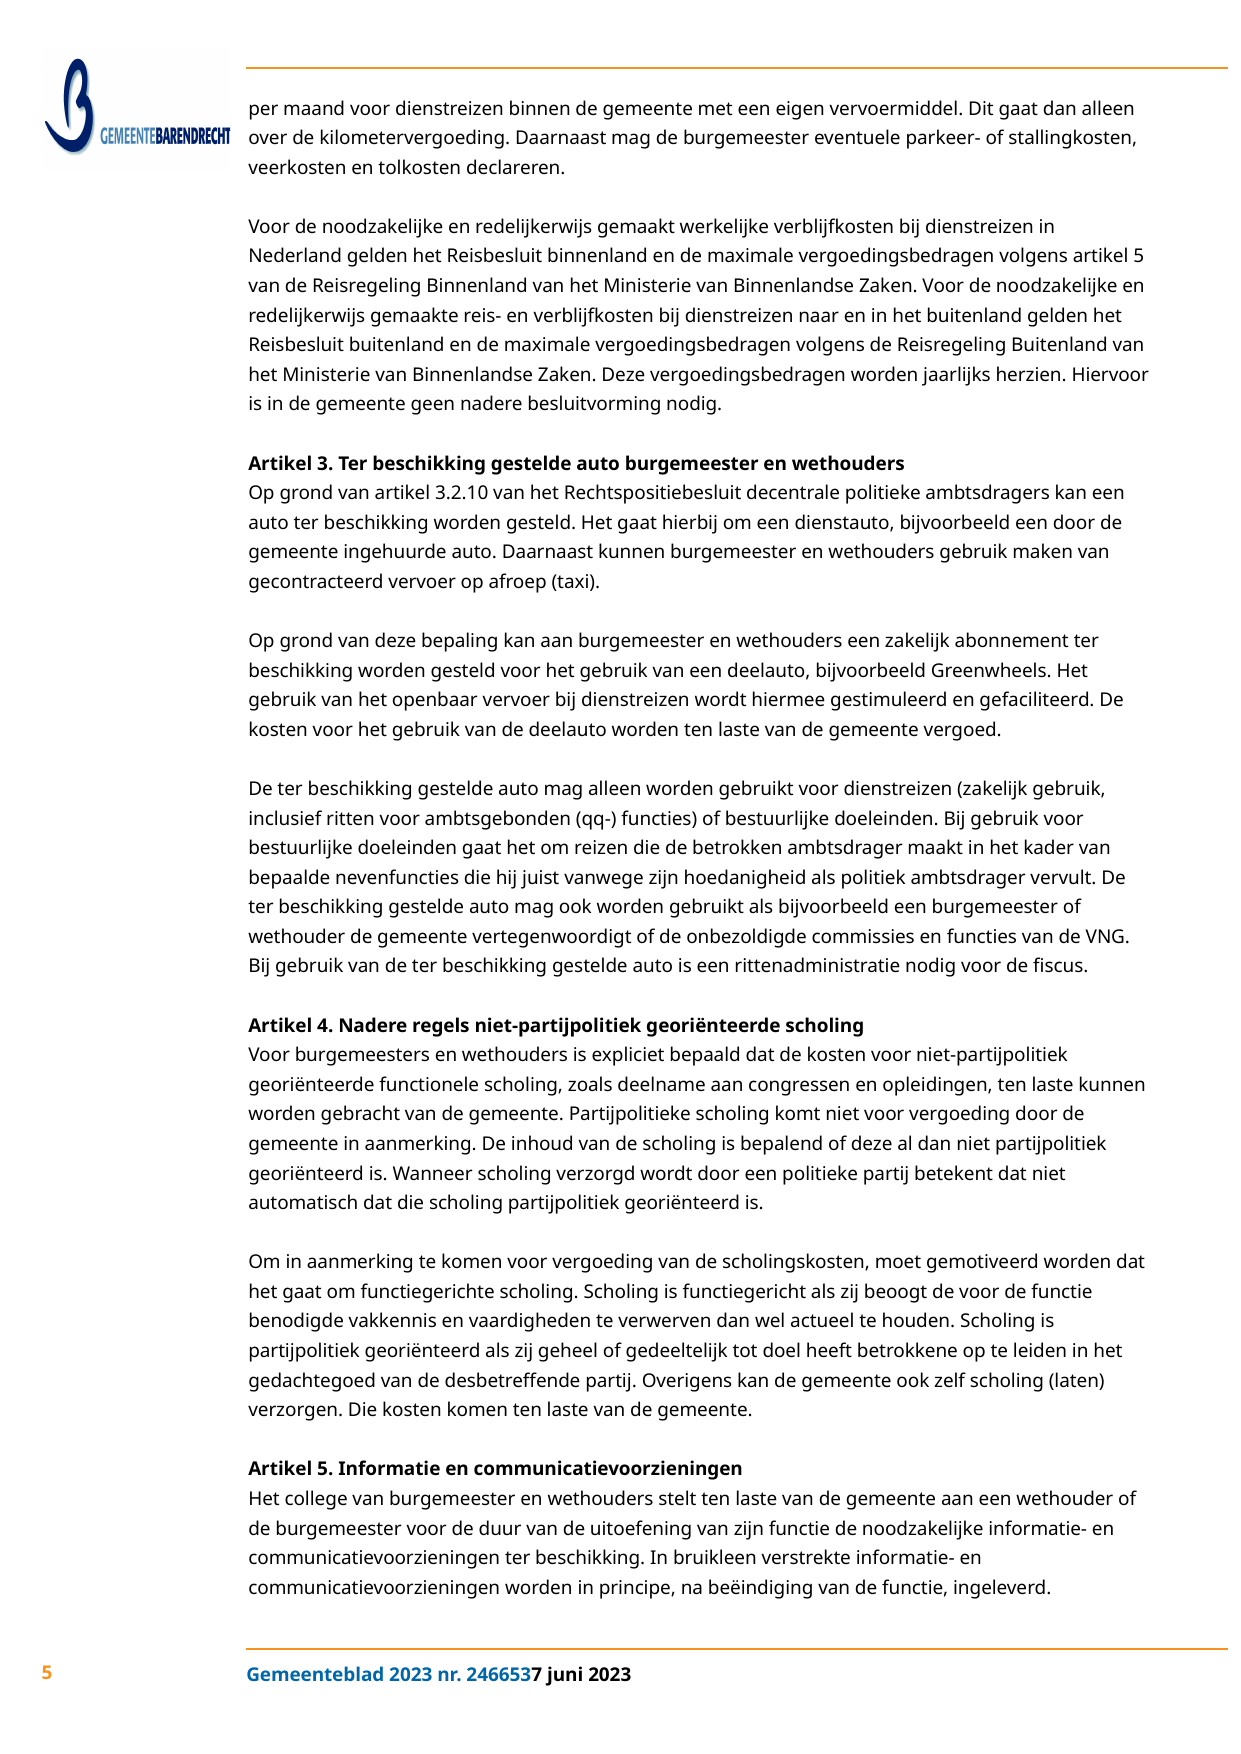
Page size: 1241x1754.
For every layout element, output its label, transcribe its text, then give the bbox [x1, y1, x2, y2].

text Artikel 5. Informatie en communicatievoorzieningen [248, 1456, 1152, 1481]
text Voor de noodzakelijke en redelijkerwijs gemaakt werkelijke verblijfkosten bij dienstreizen in Nederland gelden het Reisbesluit binnenland en de maximale vergoedingsbedragen volgens artikel 5 van de Reisregeling Binnenland van het Ministerie van Binnenlandse Zaken. Voor de noodzakelijke en redelijkerwijs gemaakte reis- en verblijfkosten bij dienstreizen naar en in het buitenland gelden het Reisbesluit buitenland en de maximale vergoedingsbedragen volgens de Reisregeling Buitenland van het Ministerie van Binnenlandse Zaken. Deze vergoedingsbedragen worden jaarlijks herzien. Hiervoor is in de gemeente geen nadere besluitvorming nodig. [248, 213, 1152, 416]
text Op grond van deze bepaling kan aan burgemeester en wethouders een zakelijk abonnement ter beschikking worden gesteld voor het gebruik van een deelauto, bijvoorbeeld Greenwheels. Het gebruik van het openbaar vervoer bij dienstreizen wordt hiermee gestimuleerd en gefaciliteerd. De kosten voor het gebruik van de deelauto worden ten laste van de gemeente vergoed. [248, 627, 1152, 742]
text De ter beschikking gestelde auto mag alleen worden gebruikt voor dienstreizen (zakelijk gebruik, inclusief ritten voor ambtsgebonden (qq-) functies) of bestuurlijke doeleinden. Bij gebruik voor bestuurlijke doeleinden gaat het om reizen die de betrokken ambtsdrager maakt in het kader van bepaalde nevenfuncties die hij juist vanwege zijn hoedanigheid als politiek ambtsdrager vervult. De ter beschikking gestelde auto mag ook worden gebruikt als bijvoorbeeld een burgemeester of wethouder de gemeente vertegenwoordigt of de onbezoldigde commissies en functies van de VNG. Bij gebruik van de ter beschikking gestelde auto is een rittenadministratie nodig voor de fiscus. [248, 775, 1152, 978]
text Voor burgemeesters en wethouders is expliciet bepaald dat de kosten voor niet-partijpolitiek georiënteerde functionele scholing, zoals deelname aan congressen en opleidingen, ten laste kunnen worden gebracht van de gemeente. Partijpolitieke scholing komt niet voor vergoeding door de gemeente in aanmerking. De inhoud van de scholing is bepalend of deze al dan niet partijpolitiek georiënteerd is. Wanneer scholing verzorgd wordt door een politieke partij betekent dat niet automatisch dat die scholing partijpolitiek georiënteerd is. [248, 1041, 1152, 1215]
text Om in aanmerking te komen voor vergoeding van de scholingskosten, moet gemotiveerd worden dat het gaat om functiegerichte scholing. Scholing is functiegericht als zij beoogt de voor de functie benodigde vakkennis en vaardigheden te verwerven dan wel actueel te houden. Scholing is partijpolitiek georiënteerd als zij geheel of gedeeltelijk tot doel heeft betrokkene op te leiden in het gedachtegoed van de desbetreffende partij. Overigens kan de gemeente ook zelf scholing (laten) verzorgen. Die kosten komen ten laste van de gemeente. [248, 1248, 1152, 1422]
text per maand voor dienstreizen binnen de gemeente met een eigen vervoermiddel. Dit gaat dan alleen over de kilometervergoeding. Daarnaast mag de burgemeester eventuele parkeer- of stallingkosten, veerkosten en tolkosten declareren. [248, 95, 1152, 180]
picture [41, 47, 231, 172]
text Op grond van artikel 3.2.10 van het Rechtspositiebesluit decentrale politieke ambtsdragers kan een auto ter beschikking worden gesteld. Het gaat hierbij om een dienstauto, bijvoorbeeld een door de gemeente ingehuurde auto. Daarnaast kunnen burgemeester en wethouders gebruik maken van gecontracteerd vervoer op afroep (taxi). [248, 479, 1152, 594]
text Artikel 3. Ter beschikking gestelde auto burgemeester en wethouders [248, 450, 1152, 476]
text Artikel 4. Nadere regels niet-partijpolitiek georiënteerde scholing [248, 1012, 1152, 1038]
text Het college van burgemeester en wethouders stelt ten laste van de gemeente aan een wethouder of de burgemeester voor de duur van de uitoefening van zijn functie de noodzakelijke informatie- en communicatievoorzieningen ter beschikking. In bruikleen verstrekte informatie- en communicatievoorzieningen worden in principe, na beëindiging van de functie, ingeleverd. [248, 1485, 1152, 1600]
